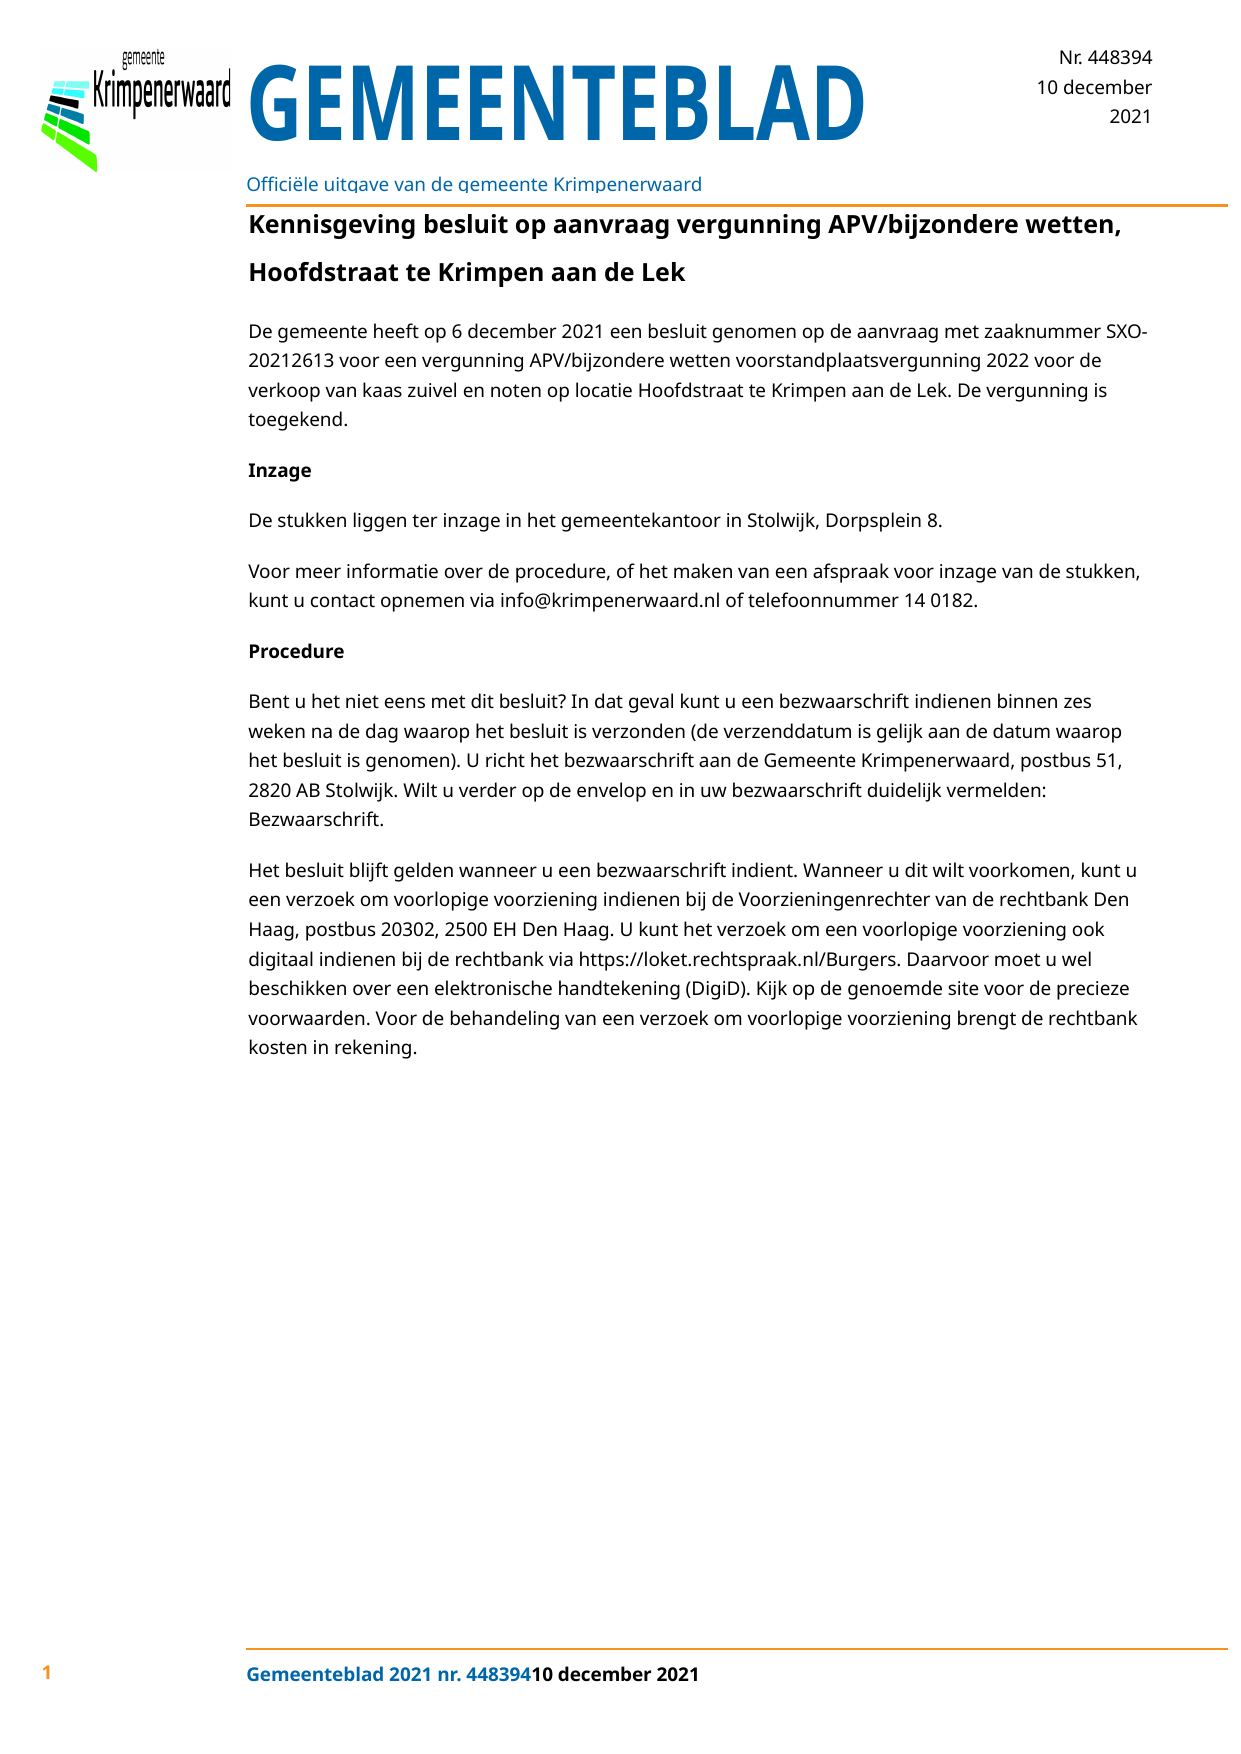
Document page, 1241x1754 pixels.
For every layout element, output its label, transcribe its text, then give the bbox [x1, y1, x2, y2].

text Voor meer informatie over de procedure, of het maken van een afspraak voor inzage van de stukken, kunt u contact opnemen via info@krimpenerwaard.nl of telefoonnummer 14 0182. [248, 558, 1152, 613]
text De gemeente heeft op 6 december 2021 een besluit genomen op de aanvraag met zaaknummer SXO-20212613 voor een vergunning APV/bijzondere wetten voorstandplaatsvergunning 2022 voor de verkoop van kaas zuivel en noten op locatie Hoofdstraat te Krimpen aan de Lek. De vergunning is toegekend. [248, 318, 1152, 432]
text Procedure [248, 638, 1152, 664]
picture [41, 47, 231, 172]
text De stukken liggen ter inzage in het gemeentekantoor in Stolwijk, Dorpsplein 8. [248, 507, 1152, 533]
text Inzage [248, 457, 1152, 483]
text Kennisgeving besluit op aanvraag vergunning APV/bijzondere wetten, Hoofdstraat te Krimpen aan de Lek [248, 207, 1152, 288]
text Het besluit blijft gelden wanneer u een bezwaarschrift indient. Wanneer u dit wilt voorkomen, kunt u een verzoek om voorlopige voorziening indienen bij de Voorzieningenrechter van de rechtbank Den Haag, postbus 20302, 2500 EH Den Haag. U kunt het verzoek om een voorlopige voorziening ook digitaal indienen bij de rechtbank via https://loket.rechtspraak.nl/Burgers. Daarvoor moet u wel beschikken over een elektronische handtekening (DigiD). Kijk op de genoemde site voor de precieze voorwaarden. Voor de behandeling van een verzoek om voorlopige voorziening brengt de rechtbank kosten in rekening. [248, 857, 1152, 1060]
text Bent u het niet eens met dit besluit? In dat geval kunt u een bezwaarschrift indienen binnen zes weken na de dag waarop het besluit is verzonden (de verzenddatum is gelijk aan de datum waarop het besluit is genomen). U richt het bezwaarschrift aan de Gemeente Krimpenerwaard, postbus 51, 2820 AB Stolwijk. Wilt u verder op de envelop en in uw bezwaarschrift duidelijk vermelden: Bezwaarschrift. [248, 688, 1152, 832]
